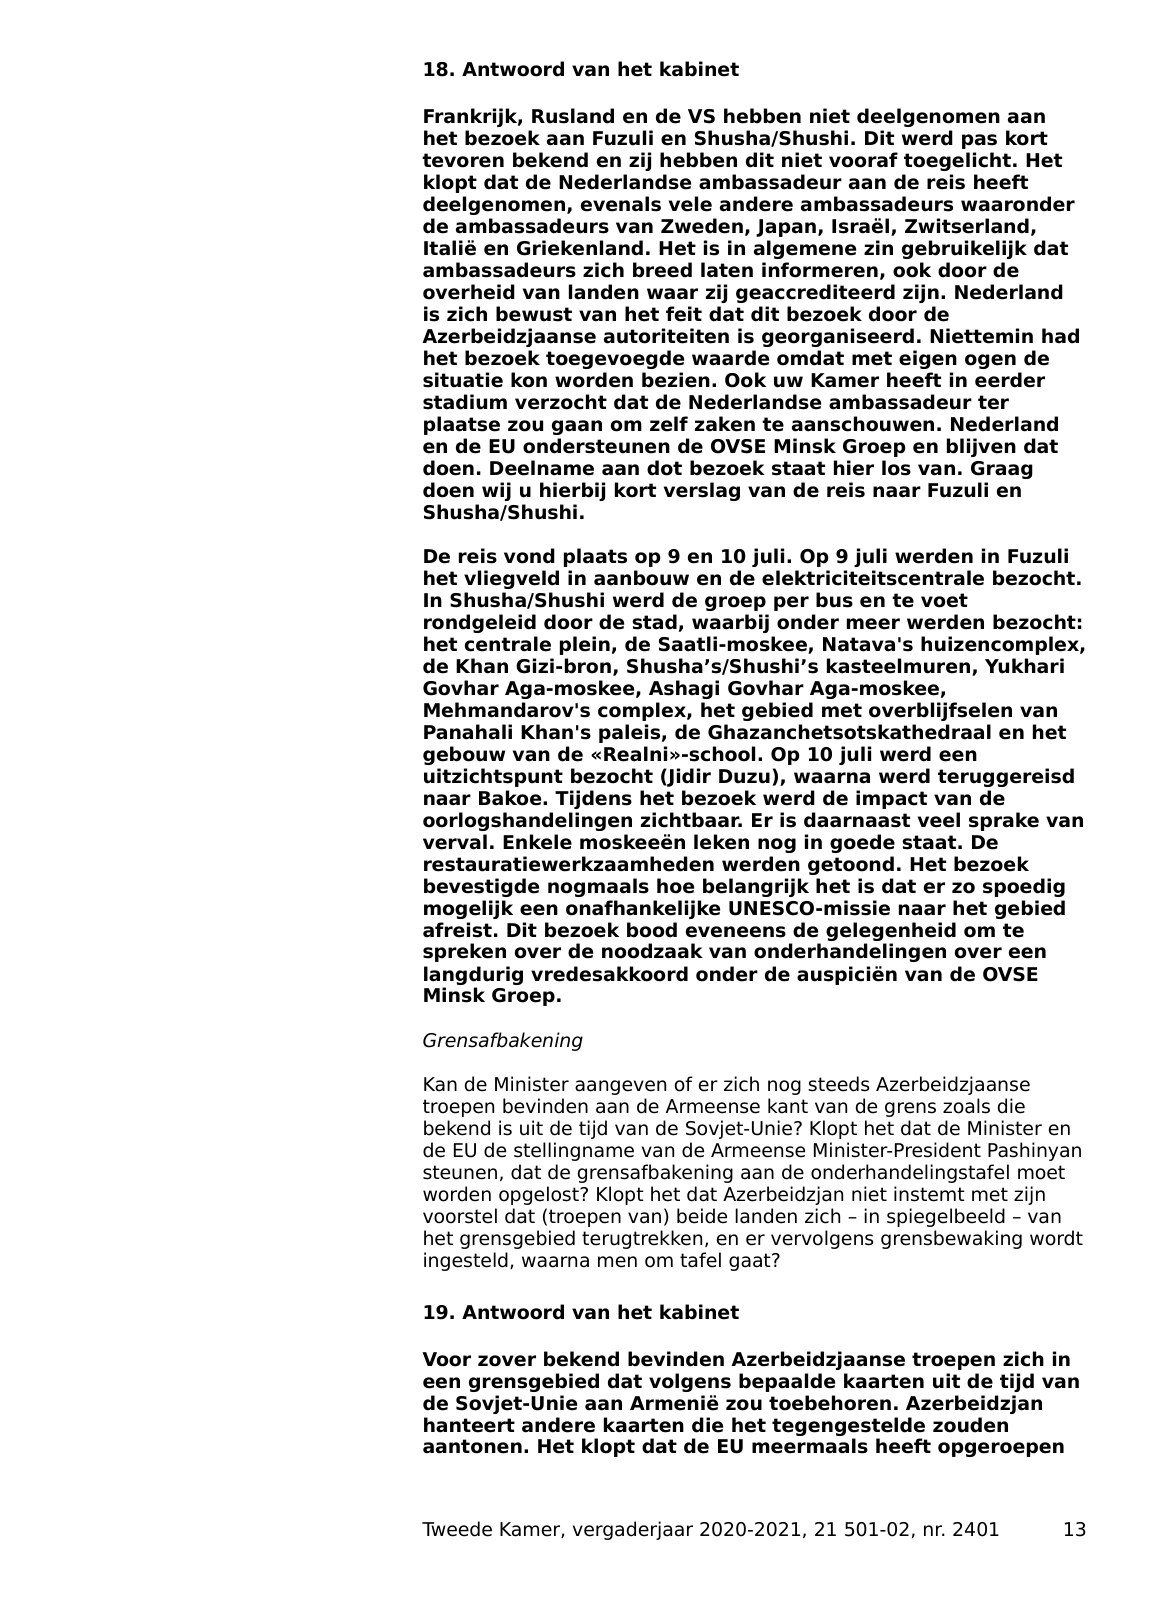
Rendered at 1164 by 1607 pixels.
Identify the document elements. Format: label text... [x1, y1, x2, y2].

text Kan de Minister aangeven of er zich nog steeds Azerbeidzjaanse troepen bevinden aan de Armeense kant van de grens zoals die bekend is uit de tijd van de Sovjet-Unie? Klopt het dat de Minister en de EU de stellingname van de Armeense Minister-President Pashinyan steunen, dat de grensafbakening aan de onderhandelingstafel moet worden opgelost? Klopt het dat Azerbeidzjan niet instemt met zijn voorstel dat (troepen van) beide landen zich – in spiegelbeeld – van het grensgebied terugtrekken, en er vervolgens grensbewaking wordt ingesteld, waarna men om tafel gaat? [422, 1074, 1087, 1272]
subtitle Grensafbakening [422, 1029, 1087, 1052]
text Frankrijk, Rusland en de VS hebben niet deelgenomen aan het bezoek aan Fuzuli en Shusha/Shushi. Dit werd pas kort tevoren bekend en zij hebben dit niet vooraf toegelicht. Het klopt dat de Nederlandse ambassadeur aan de reis heeft deelgenomen, evenals vele andere ambassadeurs waaronder de ambassadeurs van Zweden, Japan, Israël, Zwitserland, Italië en Griekenland. Het is in algemene zin gebruikelijk dat ambassadeurs zich breed laten informeren, ook door de overheid van landen waar zij geaccrediteerd zijn. Nederland is zich bewust van het feit dat dit bezoek door de Azerbeidzjaanse autoriteiten is georganiseerd. Niettemin had het bezoek toegevoegde waarde omdat met eigen ogen de situatie kon worden bezien. Ook uw Kamer heeft in eerder stadium verzocht dat de Nederlandse ambassadeur ter plaatse zou gaan om zelf zaken te aanschouwen. Nederland en de EU ondersteunen de OVSE Minsk Groep en blijven dat doen. Deelname aan dot bezoek staat hier los van. Graag doen wij u hierbij kort verslag van de reis naar Fuzuli en Shusha/Shushi. [422, 106, 1087, 524]
subtitle 19. Antwoord van het kabinet [422, 1302, 1087, 1323]
text Voor zover bekend bevinden Azerbeidzjaanse troepen zich in een grensgebied dat volgens bepaalde kaarten uit de tijd van de Sovjet-Unie aan Armenië zou toebehoren. Azerbeidzjan hanteert andere kaarten die het tegengestelde zouden aantonen. Het klopt dat de EU meermaals heeft opgeroepen [422, 1348, 1087, 1458]
text De reis vond plaats op 9 en 10 juli. Op 9 juli werden in Fuzuli het vliegveld in aanbouw en de elektriciteitscentrale bezocht. In Shusha/Shushi werd de groep per bus en te voet rondgeleid door de stad, waarbij onder meer werden bezocht: het centrale plein, de Saatli-moskee, Natava's huizencomplex, de Khan Gizi-bron, Shusha’s/Shushi’s kasteelmuren, Yukhari Govhar Aga-moskee, Ashagi Govhar Aga-moskee, Mehmandarov's complex, het gebied met overblijfselen van Panahali Khan's paleis, de Ghazanchetsotskathedraal en het gebouw van de «Realni»-school. Op 10 juli werd een uitzichtspunt bezocht (Jidir Duzu), waarna werd teruggereisd naar Bakoe. Tijdens het bezoek werd de impact van de oorlogshandelingen zichtbaar. Er is daarnaast veel sprake van verval. Enkele moskeeën leken nog in goede staat. De restauratiewerkzaamheden werden getoond. Het bezoek bevestigde nogmaals hoe belangrijk het is dat er zo spoedig mogelijk een onafhankelijke UNESCO-missie naar het gebied afreist. Dit bezoek bood eveneens de gelegenheid om te spreken over de noodzaak van onderhandelingen over een langdurig vredesakkoord onder de auspiciën van de OVSE Minsk Groep. [422, 546, 1087, 1007]
subtitle 18. Antwoord van het kabinet [422, 59, 1087, 81]
